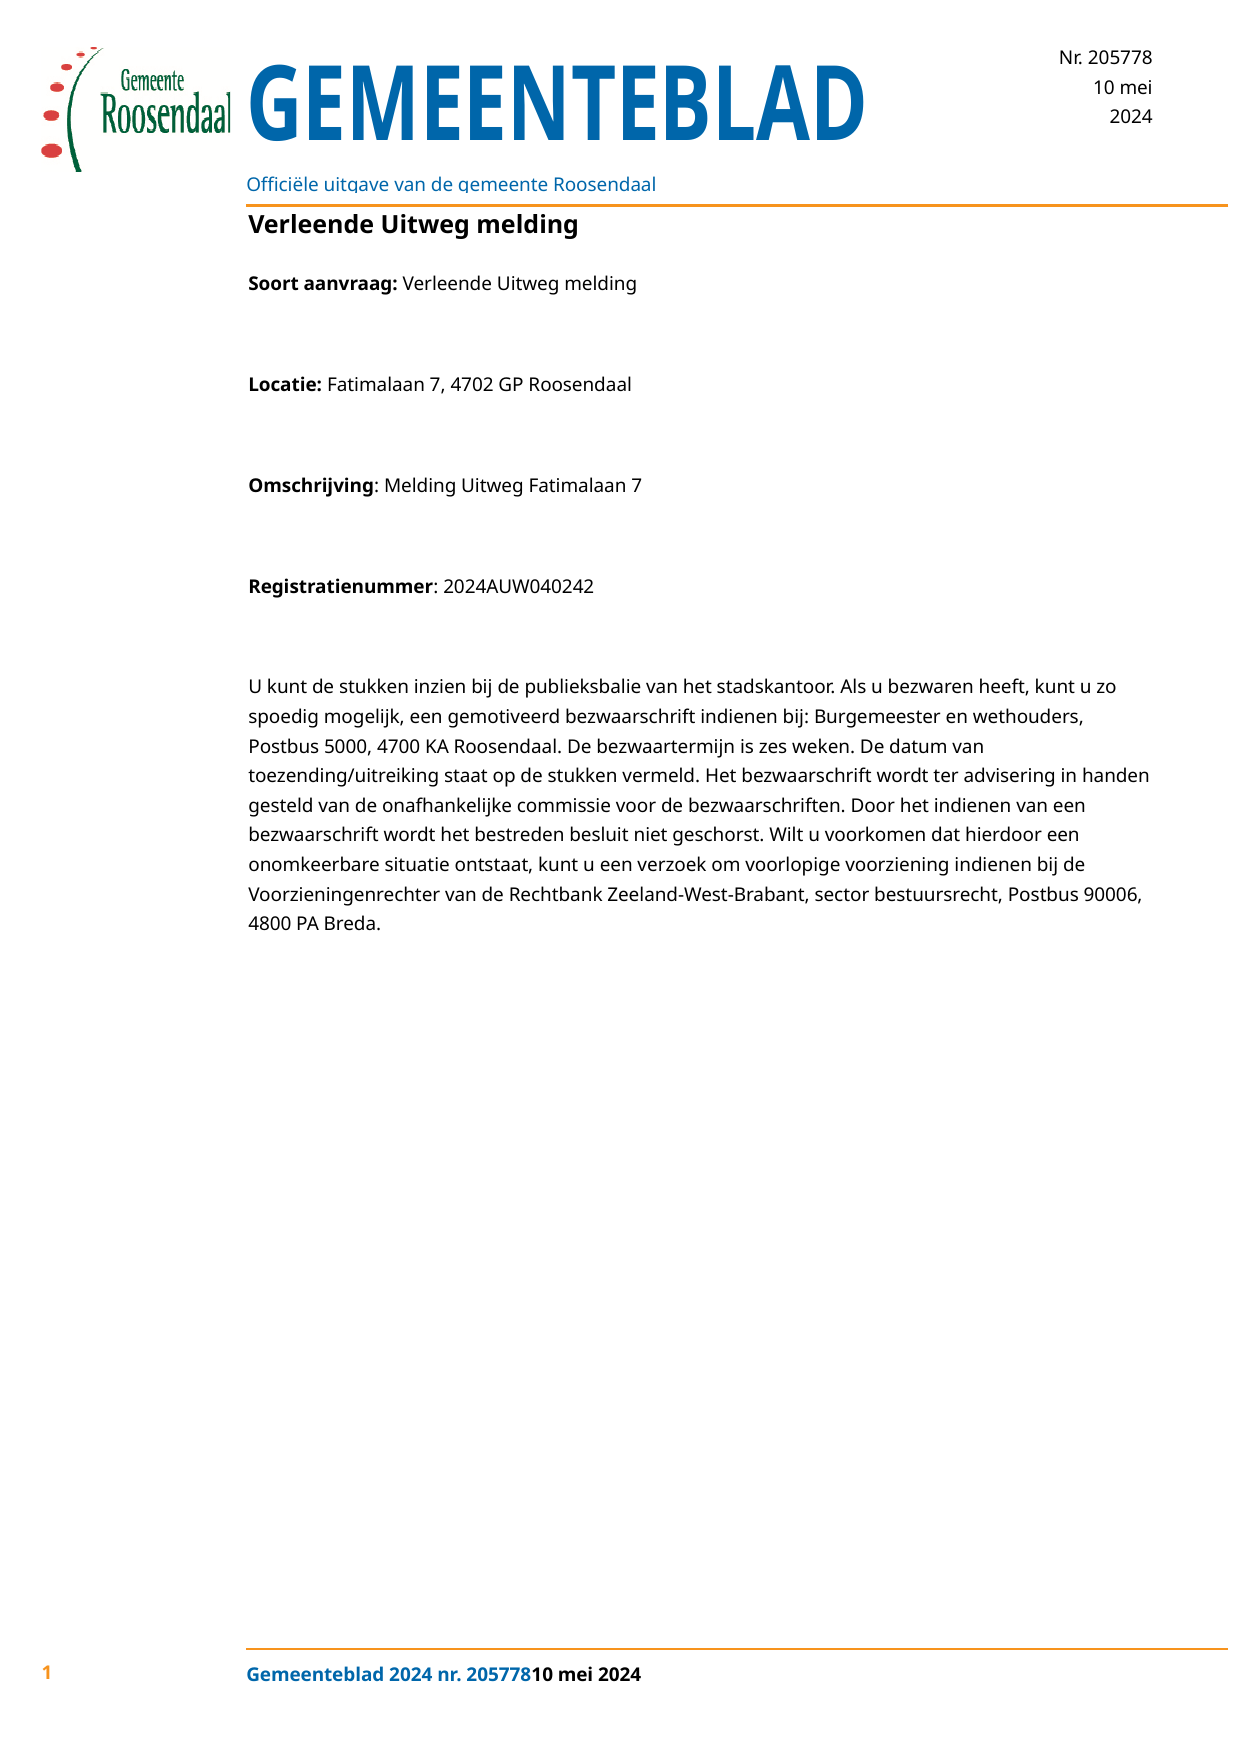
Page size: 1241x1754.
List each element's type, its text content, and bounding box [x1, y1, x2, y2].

text Locatie: Fatimalaan 7, 4702 GP Roosendaal [248, 371, 1152, 397]
text Registratienummer: 2024AUW040242 [248, 573, 1152, 598]
text Verleende Uitweg melding [248, 207, 1152, 241]
text Soort aanvraag: Verleende Uitweg melding [248, 270, 1152, 296]
text Omschrijving: Melding Uitweg Fatimalaan 7 [248, 472, 1152, 498]
picture [41, 47, 231, 172]
text U kunt de stukken inzien bij de publieksbalie van het stadskantoor. Als u bezwaren heeft, kunt u zo spoedig mogelijk, een gemotiveerd bezwaarschrift indienen bij: Burgemeester en wethouders, Postbus 5000, 4700 KA Roosendaal. De bezwaartermijn is zes weken. De datum van toezending/uitreiking staat op de stukken vermeld. Het bezwaarschrift wordt ter advisering in handen gesteld van de onafhankelijke commissie voor de bezwaarschriften. Door het indienen van een bezwaarschrift wordt het bestreden besluit niet geschorst. Wilt u voorkomen dat hierdoor een onomkeerbare situatie ontstaat, kunt u een verzoek om voorlopige voorziening indienen bij de Voorzieningenrechter van de Rechtbank Zeeland-West-Brabant, sector bestuursrecht, Postbus 90006, 4800 PA Breda. [248, 674, 1152, 936]
